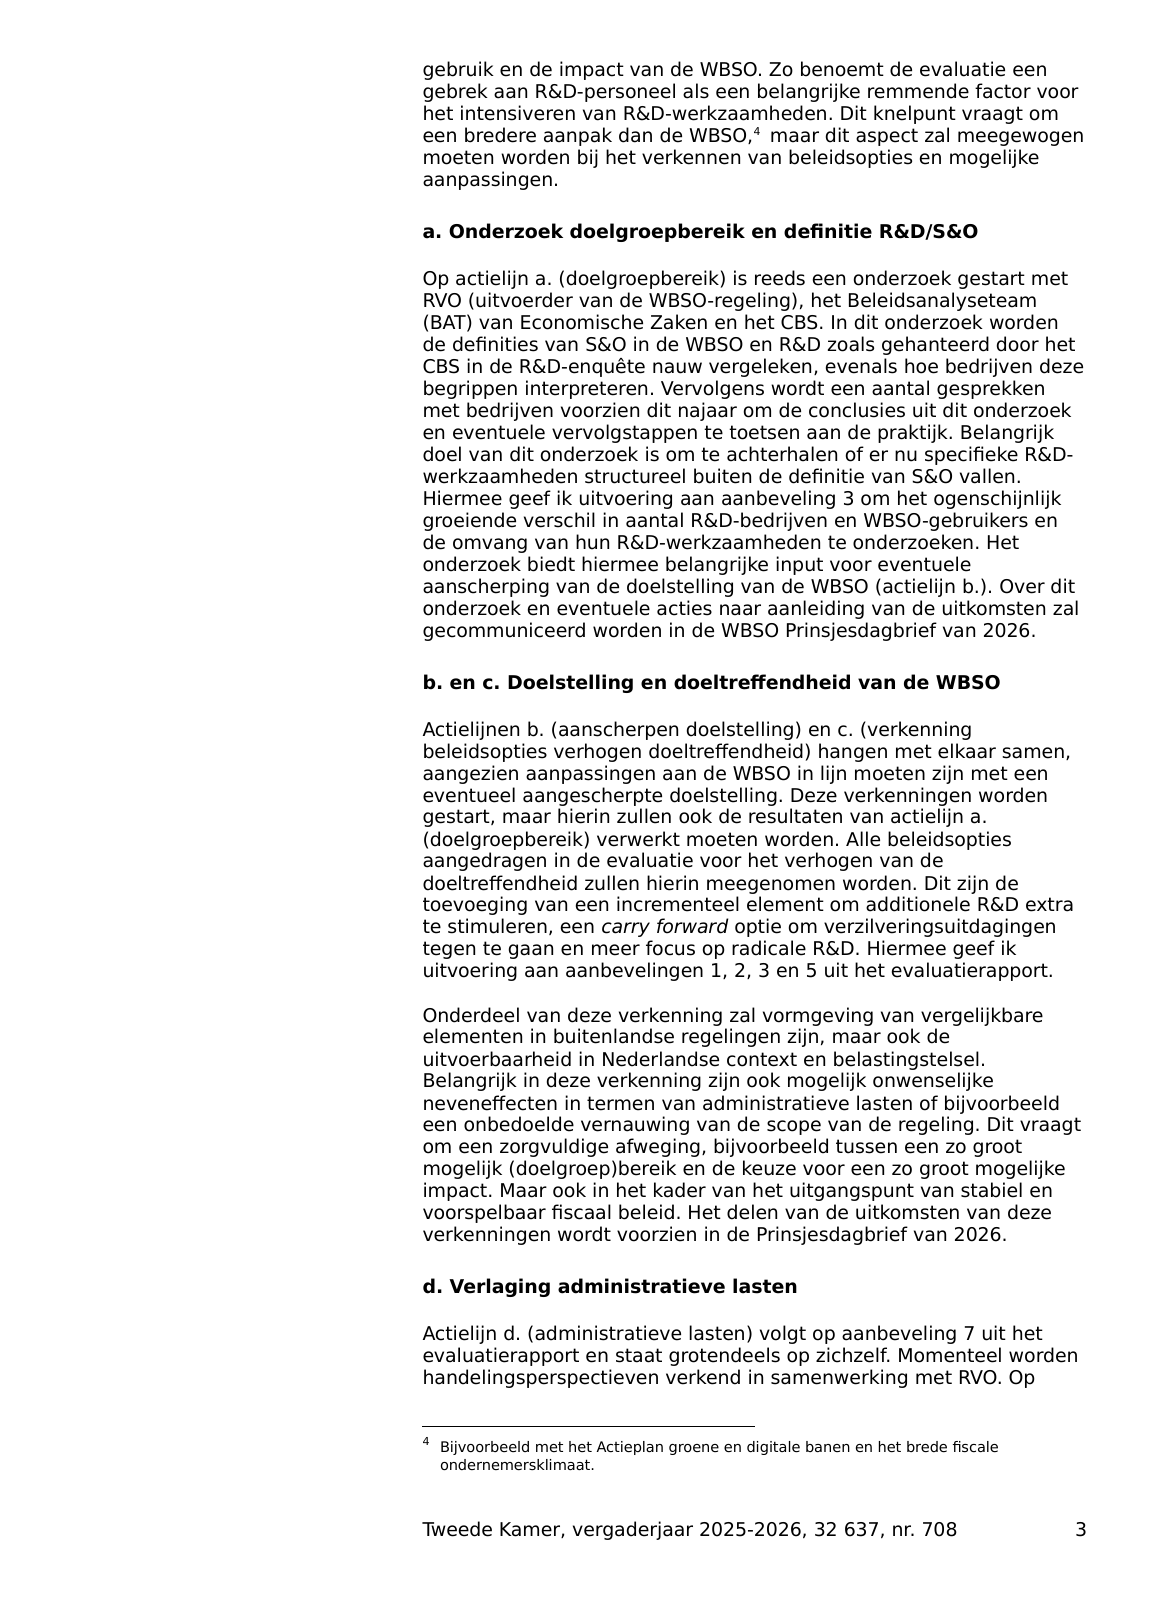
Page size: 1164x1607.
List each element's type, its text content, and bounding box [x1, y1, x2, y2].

subtitle b. en c. Doelstelling en doeltreffendheid van de WBSO [422, 672, 1087, 693]
text Op actielijn a. (doelgroepbereik) is reeds een onderzoek gestart met RVO (uitvoerder van de WBSO-regeling), het Beleidsanalyseteam (BAT) van Economische Zaken en het CBS. In dit onderzoek worden de definities van S&O in de WBSO en R&D zoals gehanteerd door het CBS in de R&D-enquête nauw vergeleken, evenals hoe bedrijven deze begrippen interpreteren. Vervolgens wordt een aantal gesprekken met bedrijven voorzien dit najaar om de conclusies uit dit onderzoek en eventuele vervolgstappen te toetsen aan de praktijk. Belangrijk doel van dit onderzoek is om te achterhalen of er nu specifieke R&D-werkzaamheden structureel buiten de definitie van S&O vallen. Hiermee geef ik uitvoering aan aanbeveling 3 om het ogenschijnlijk groeiende verschil in aantal R&D-bedrijven en WBSO-gebruikers en de omvang van hun R&D-werkzaamheden te onderzoeken. Het onderzoek biedt hiermee belangrijke input voor eventuele aanscherping van de doelstelling van de WBSO (actielijn b.). Over dit onderzoek en eventuele acties naar aanleiding van de uitkomsten zal gecommuniceerd worden in de WBSO Prinsjesdagbrief van 2026. [422, 268, 1087, 642]
text Bijvoorbeeld met het Actieplan groene en digitale banen en het brede fiscale ondernemersklimaat. [422, 1435, 1087, 1474]
subtitle d. Verlaging administratieve lasten [422, 1276, 1087, 1298]
text Actielijnen b. (aanscherpen doelstelling) en c. (verkenning beleidsopties verhogen doeltreffendheid) hangen met elkaar samen, aangezien aanpassingen aan de WBSO in lijn moeten zijn met een eventueel aangescherpte doelstelling. Deze verkenningen worden gestart, maar hierin zullen ook de resultaten van actielijn a. (doelgroepbereik) verwerkt moeten worden. Alle beleidsopties aangedragen in de evaluatie voor het verhogen van de doeltreffendheid zullen hierin meegenomen worden. Dit zijn de toevoeging van een incrementeel element om additionele R&D extra te stimuleren, een carry forward optie om verzilveringsuitdagingen tegen te gaan en meer focus op radicale R&D. Hiermee geef ik uitvoering aan aanbevelingen 1, 2, 3 en 5 uit het evaluatierapport. [422, 718, 1087, 982]
text Onderdeel van deze verkenning zal vormgeving van vergelijkbare elementen in buitenlandse regelingen zijn, maar ook de uitvoerbaarheid in Nederlandse context en belastingstelsel. Belangrijk in deze verkenning zijn ook mogelijk onwenselijke neveneffecten in termen van administratieve lasten of bijvoorbeeld een onbedoelde vernauwing van de scope van de regeling. Dit vraagt om een zorgvuldige afweging, bijvoorbeeld tussen een zo groot mogelijk (doelgroep)bereik en de keuze voor een zo groot mogelijke impact. Maar ook in het kader van het uitgangspunt van stabiel en voorspelbaar fiscaal beleid. Het delen van de uitkomsten van deze verkenningen wordt voorzien in de Prinsjesdagbrief van 2026. [422, 1004, 1087, 1246]
text gebruik en de impact van de WBSO. Zo benoemt de evaluatie een gebrek aan R&D-personeel als een belangrijke remmende factor voor het intensiveren van R&D-werkzaamheden. Dit knelpunt vraagt om een bredere aanpak dan de WBSO, maar dit aspect zal meegewogen moeten worden bij het verkennen van beleidsopties en mogelijke aanpassingen. [422, 59, 1087, 191]
subtitle a. Onderzoek doelgroepbereik en definitie R&D/S&O [422, 221, 1087, 243]
text Actielijn d. (administratieve lasten) volgt op aanbeveling 7 uit het evaluatierapport en staat grotendeels op zichzelf. Momenteel worden handelingsperspectieven verkend in samenwerking met RVO. Op [422, 1323, 1087, 1389]
